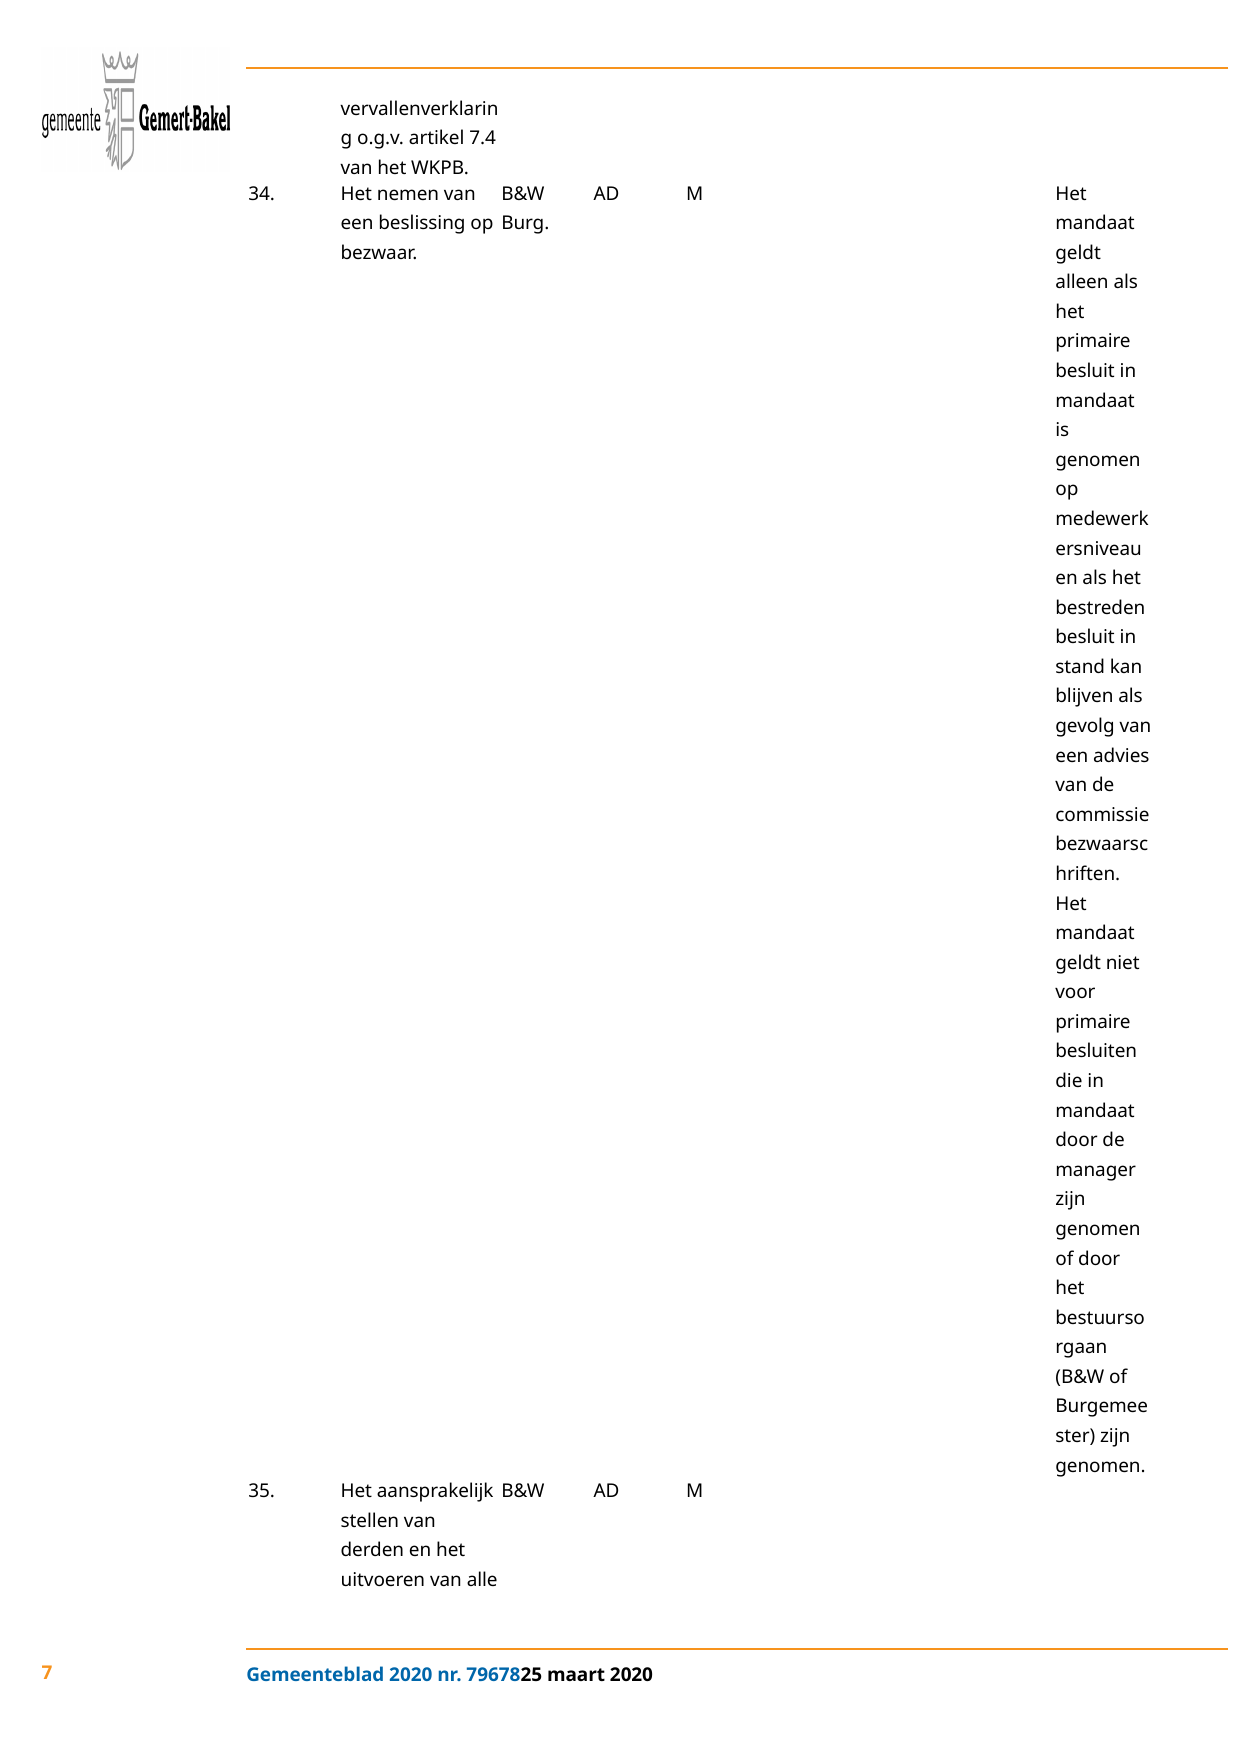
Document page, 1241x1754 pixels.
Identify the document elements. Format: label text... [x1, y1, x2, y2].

table_cell [870, 180, 963, 1477]
table_cell M [686, 1478, 778, 1592]
table_cell Het aansprakelijk stellen van derden en het uitvoeren van alle [340, 1478, 501, 1592]
table_cell [778, 180, 870, 1477]
table_cell [870, 95, 963, 180]
table_cell [963, 180, 1055, 1477]
table_cell AD [593, 180, 686, 1477]
table_cell AD [593, 1478, 686, 1592]
table_cell [963, 1478, 1055, 1592]
table_cell [248, 95, 340, 180]
table_cell [778, 95, 870, 180]
table_cell B&W Burg. [501, 180, 593, 1477]
table_cell Het nemen van een beslissing op bezwaar. [340, 180, 501, 1477]
table_cell [686, 95, 778, 180]
table_cell B&W [501, 1478, 593, 1592]
table_cell [1055, 95, 1152, 180]
table_cell [870, 1478, 963, 1592]
table_cell M [686, 180, 778, 1477]
table_cell Het mandaat geldt alleen als het primaire besluit in mandaat is genomen op medewerkersniveau en als het bestreden besluit in stand kan blijven als gevolg van een advies van de commissie bezwaarschriften. Het mandaat geldt niet voor primaire besluiten die in mandaat door de manager zijn genomen of door het bestuursorgaan (B&W of Burgemeester) zijn genomen. [1055, 180, 1152, 1477]
table_cell [593, 95, 686, 180]
table_cell vervallenverklaring o.g.v. artikel 7.4 van het WKPB. [340, 95, 501, 180]
table_cell [963, 95, 1055, 180]
table_cell [501, 95, 593, 180]
table_cell [778, 1478, 870, 1592]
picture [41, 47, 231, 172]
table_cell 35. [248, 1478, 340, 1592]
table_cell 34. [248, 180, 340, 1477]
table_cell [1055, 1478, 1152, 1592]
